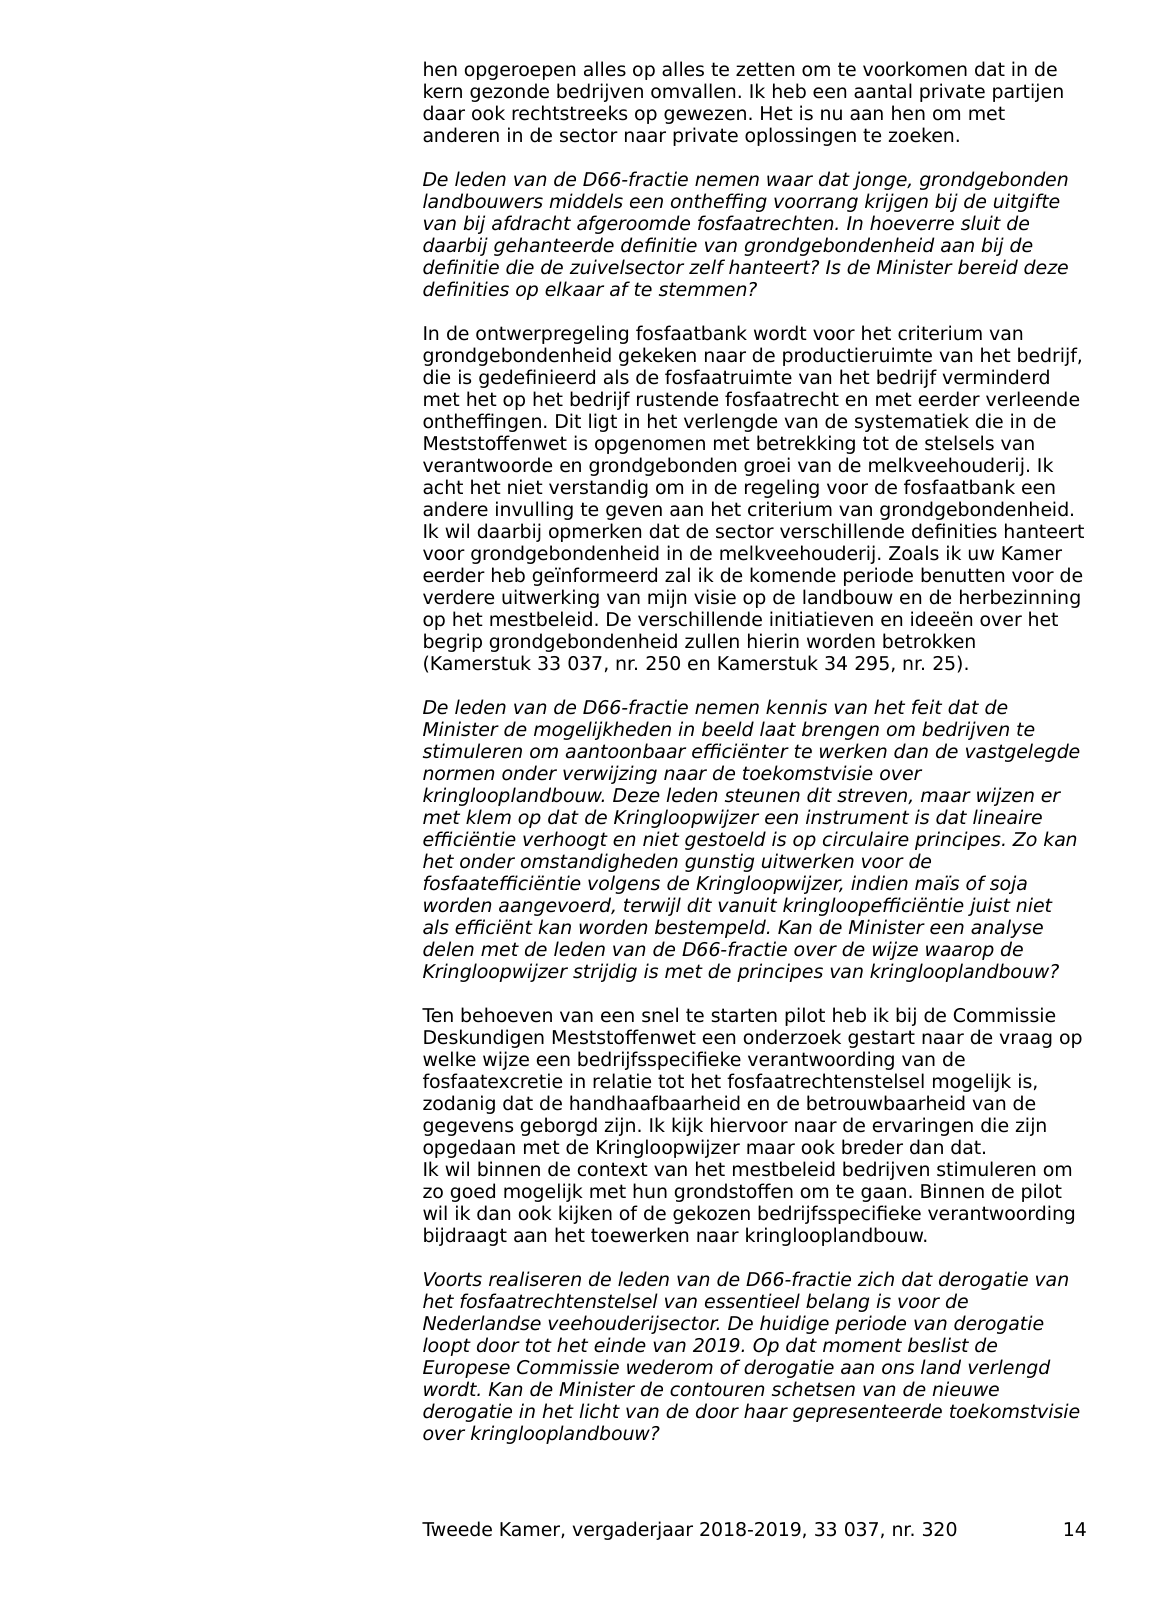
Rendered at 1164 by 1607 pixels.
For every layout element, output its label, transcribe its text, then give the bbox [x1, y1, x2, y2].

text De leden van de D66-fractie nemen kennis van het feit dat de Minister de mogelijkheden in beeld laat brengen om bedrijven te stimuleren om aantoonbaar efficiënter te werken dan de vastgelegde normen onder verwijzing naar de toekomstvisie over kringlooplandbouw. Deze leden steunen dit streven, maar wijzen er met klem op dat de Kringloopwijzer een instrument is dat lineaire efficiëntie verhoogt en niet gestoeld is op circulaire principes. Zo kan het onder omstandigheden gunstig uitwerken voor de fosfaatefficiëntie volgens de Kringloopwijzer, indien maïs of soja worden aangevoerd, terwijl dit vanuit kringloopefficiëntie juist niet als efficiënt kan worden bestempeld. Kan de Minister een analyse delen met de leden van de D66-fractie over de wijze waarop de Kringloopwijzer strijdig is met de principes van kringlooplandbouw? [422, 697, 1087, 983]
text De leden van de D66-fractie nemen waar dat jonge, grondgebonden landbouwers middels een ontheffing voorrang krijgen bij de uitgifte van bij afdracht afgeroomde fosfaatrechten. In hoeverre sluit de daarbij gehanteerde definitie van grondgebondenheid aan bij de definitie die de zuivelsector zelf hanteert? Is de Minister bereid deze definities op elkaar af te stemmen? [422, 169, 1087, 301]
text Voorts realiseren de leden van de D66-fractie zich dat derogatie van het fosfaatrechtenstelsel van essentieel belang is voor de Nederlandse veehouderijsector. De huidige periode van derogatie loopt door tot het einde van 2019. Op dat moment beslist de Europese Commissie wederom of derogatie aan ons land verlengd wordt. Kan de Minister de contouren schetsen van de nieuwe derogatie in het licht van de door haar gepresenteerde toekomstvisie over kringlooplandbouw? [422, 1269, 1087, 1445]
text hen opgeroepen alles op alles te zetten om te voorkomen dat in de kern gezonde bedrijven omvallen. Ik heb een aantal private partijen daar ook rechtstreeks op gewezen. Het is nu aan hen om met anderen in de sector naar private oplossingen te zoeken. [422, 59, 1087, 147]
text In de ontwerpregeling fosfaatbank wordt voor het criterium van grondgebondenheid gekeken naar de productieruimte van het bedrijf, die is gedefinieerd als de fosfaatruimte van het bedrijf verminderd met het op het bedrijf rustende fosfaatrecht en met eerder verleende ontheffingen. Dit ligt in het verlengde van de systematiek die in de Meststoffenwet is opgenomen met betrekking tot de stelsels van verantwoorde en grondgebonden groei van de melkveehouderij. Ik acht het niet verstandig om in de regeling voor de fosfaatbank een andere invulling te geven aan het criterium van grondgebondenheid. [422, 323, 1087, 521]
text Ten behoeven van een snel te starten pilot heb ik bij de Commissie Deskundigen Meststoffenwet een onderzoek gestart naar de vraag op welke wijze een bedrijfsspecifieke verantwoording van de fosfaatexcretie in relatie tot het fosfaatrechtenstelsel mogelijk is, zodanig dat de handhaafbaarheid en de betrouwbaarheid van de gegevens geborgd zijn. Ik kijk hiervoor naar de ervaringen die zijn opgedaan met de Kringloopwijzer maar ook breder dan dat. [422, 1005, 1087, 1159]
text Ik wil binnen de context van het mestbeleid bedrijven stimuleren om zo goed mogelijk met hun grondstoffen om te gaan. Binnen de pilot wil ik dan ook kijken of de gekozen bedrijfsspecifieke verantwoording bijdraagt aan het toewerken naar kringlooplandbouw. [422, 1159, 1087, 1247]
text Ik wil daarbij opmerken dat de sector verschillende definities hanteert voor grondgebondenheid in de melkveehouderij. Zoals ik uw Kamer eerder heb geïnformeerd zal ik de komende periode benutten voor de verdere uitwerking van mijn visie op de landbouw en de herbezinning op het mestbeleid. De verschillende initiatieven en ideeën over het begrip grondgebondenheid zullen hierin worden betrokken (Kamerstuk 33 037, nr. 250 en Kamerstuk 34 295, nr. 25). [422, 521, 1087, 675]
